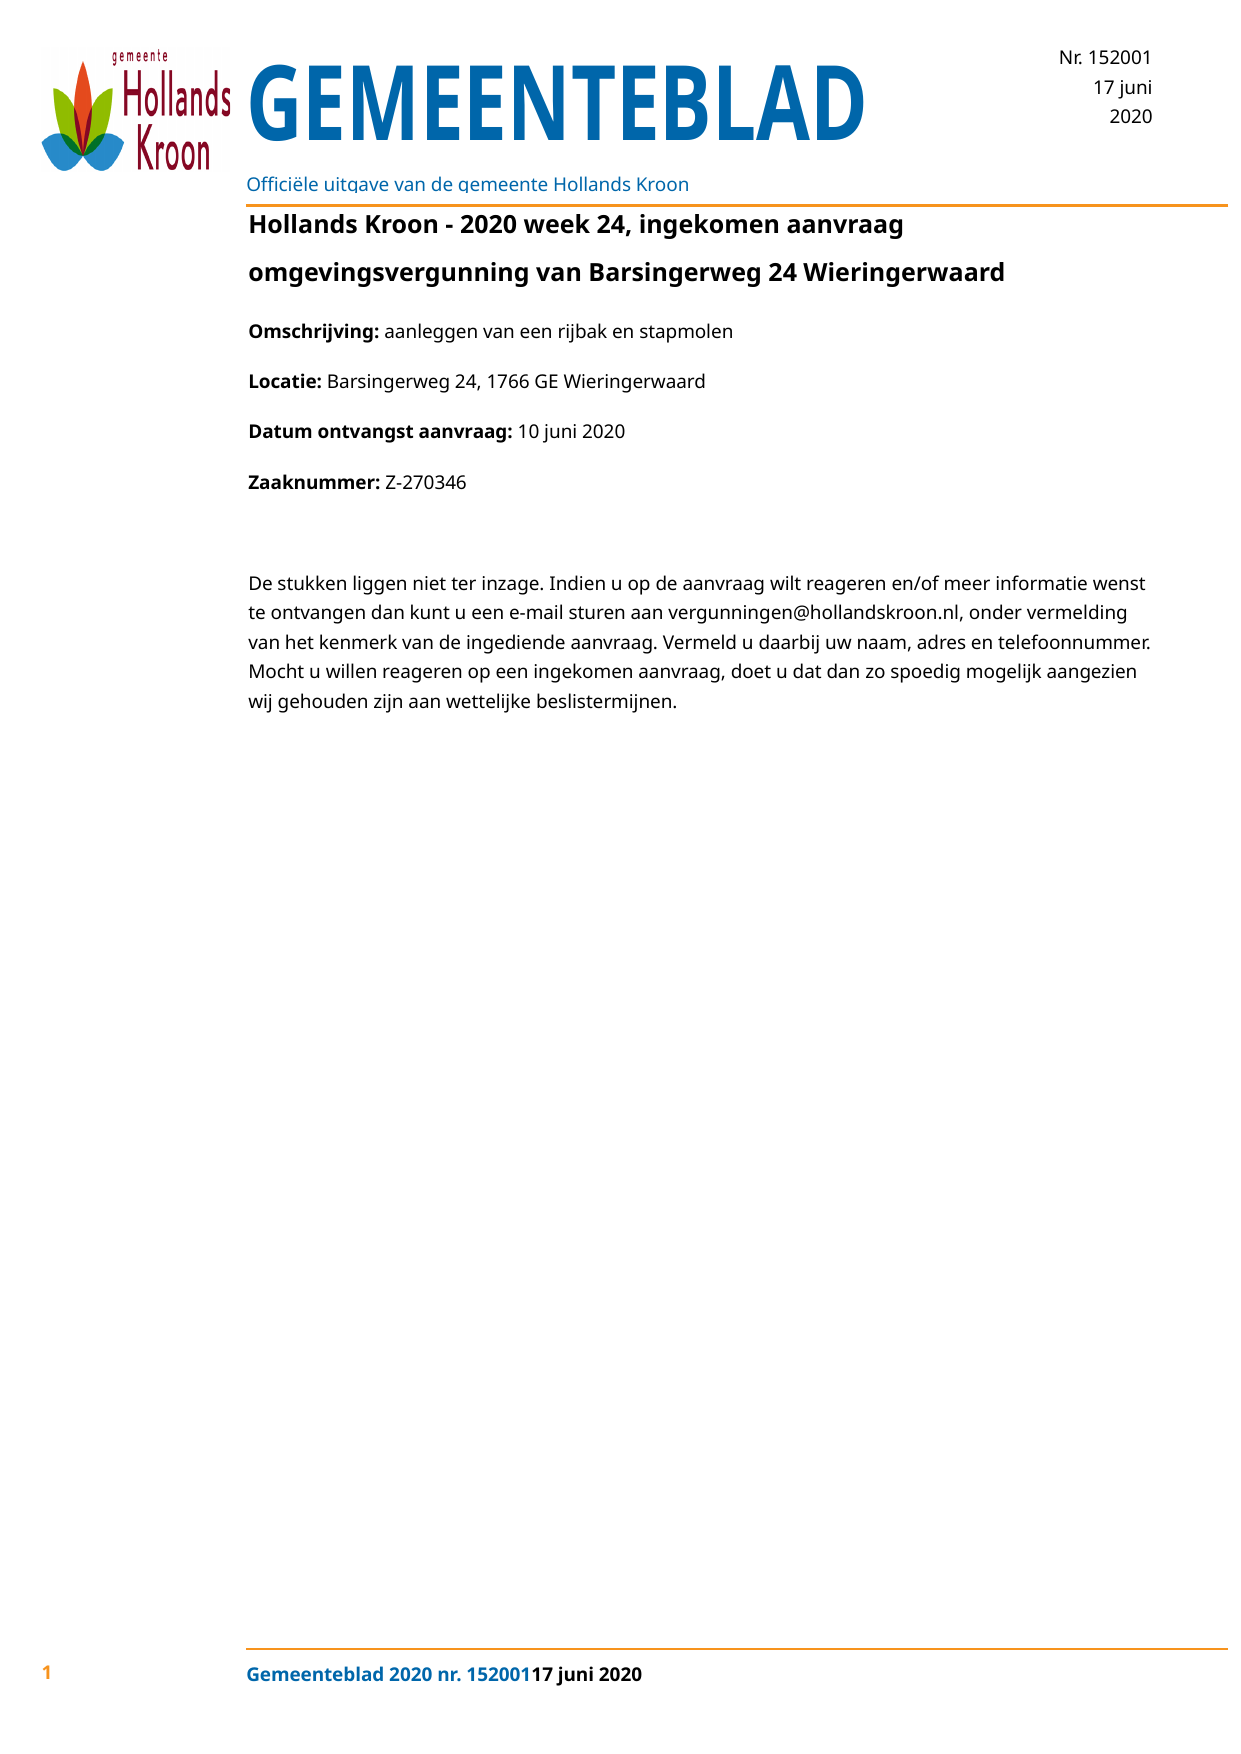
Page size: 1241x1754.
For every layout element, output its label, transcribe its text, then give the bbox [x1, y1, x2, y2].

text Locatie: Barsingerweg 24, 1766 GE Wieringerwaard [248, 368, 1152, 394]
text De stukken liggen niet ter inzage. Indien u op de aanvraag wilt reageren en/of meer informatie wenst te ontvangen dan kunt u een e-mail sturen aan vergunningen@hollandskroon.nl, onder vermelding van het kenmerk van de ingediende aanvraag. Vermeld u daarbij uw naam, adres en telefoonnummer. Mocht u willen reageren op een ingekomen aanvraag, doet u dat dan zo spoedig mogelijk aangezien wij gehouden zijn aan wettelijke beslistermijnen. [248, 570, 1152, 714]
text Omschrijving: aanleggen van een rijbak en stapmolen [248, 318, 1152, 344]
text Datum ontvangst aanvraag: 10 juni 2020 [248, 419, 1152, 444]
text Hollands Kroon - 2020 week 24, ingekomen aanvraag omgevingsvergunning van Barsingerweg 24 Wieringerwaard [248, 207, 1152, 288]
picture [41, 47, 231, 172]
text Zaaknummer: Z-270346 [248, 469, 1152, 495]
